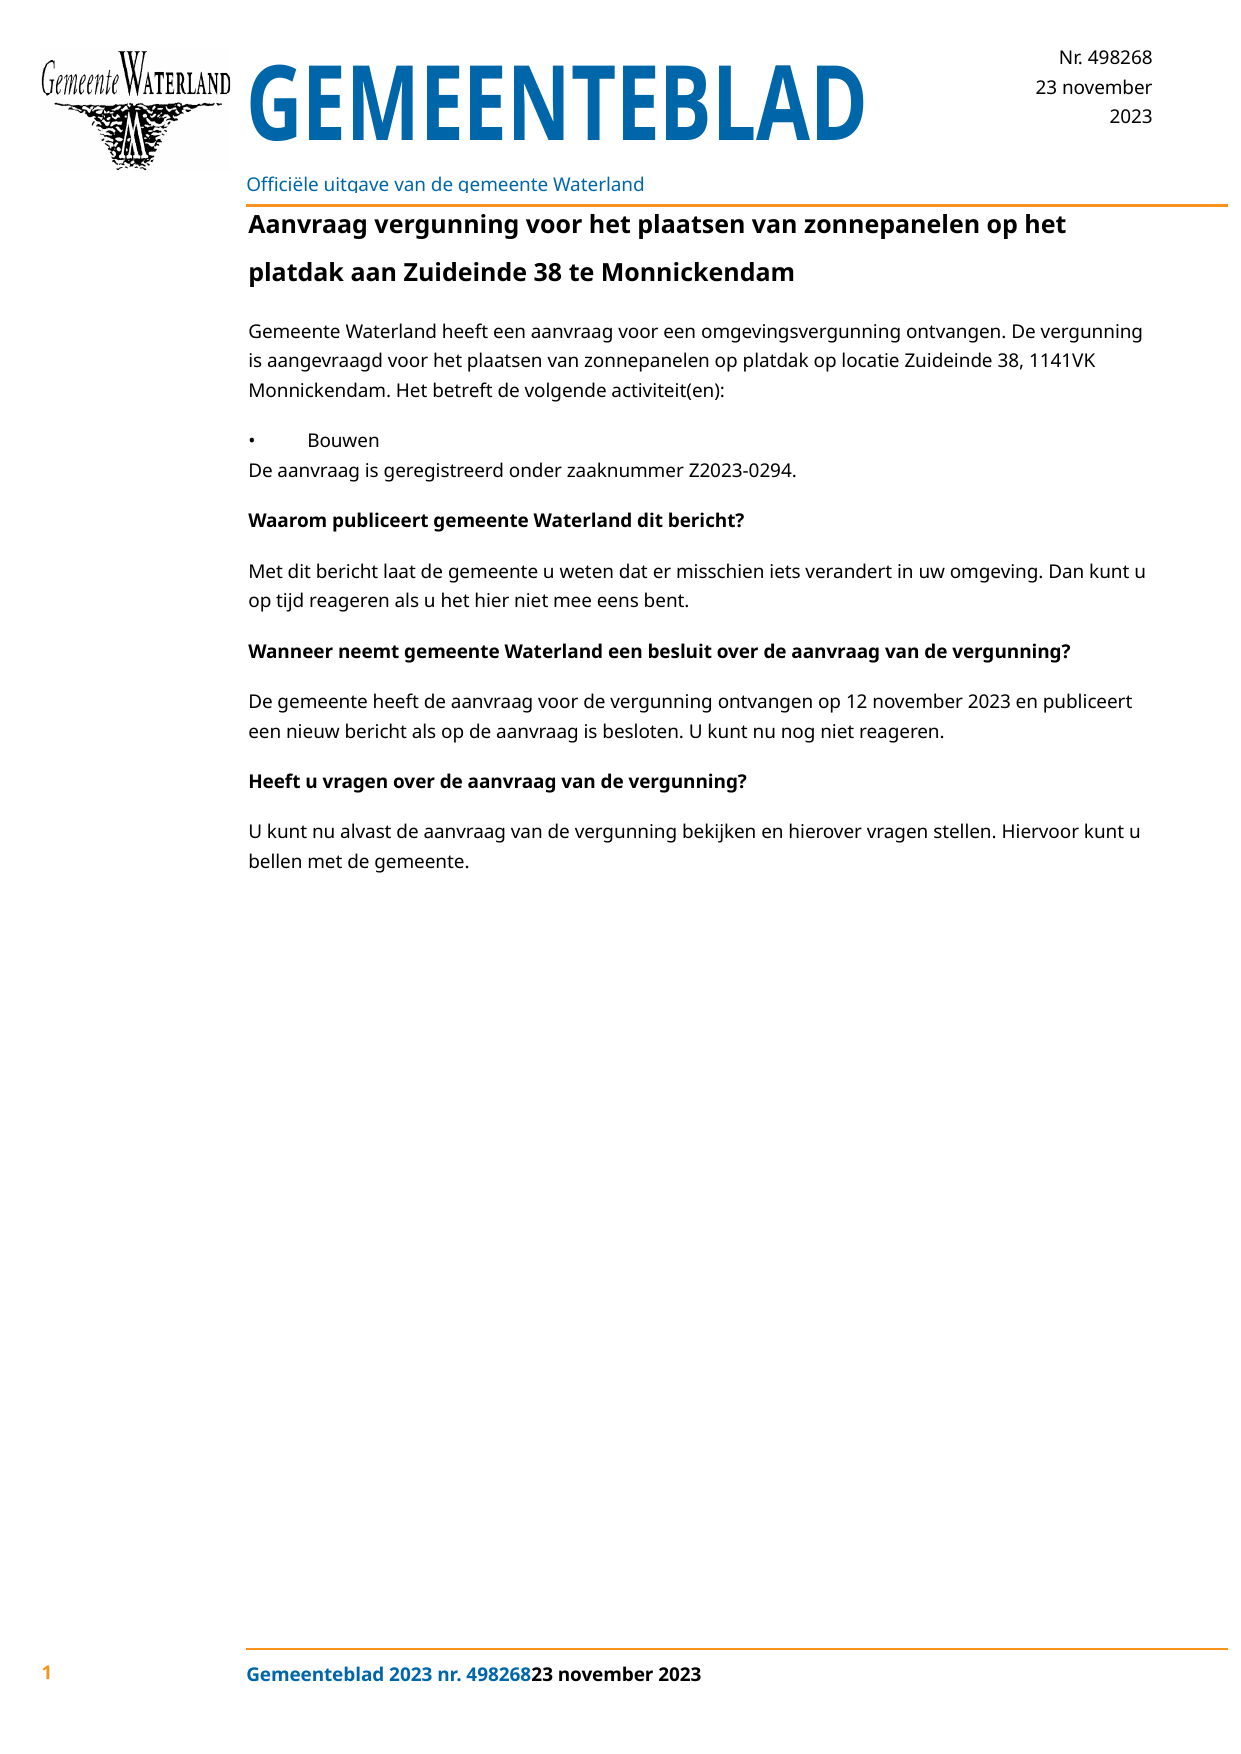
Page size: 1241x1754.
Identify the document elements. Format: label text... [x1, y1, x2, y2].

text Met dit bericht laat de gemeente u weten dat er misschien iets verandert in uw omgeving. Dan kunt u op tijd reageren als u het hier niet mee eens bent. [248, 558, 1152, 613]
text Heeft u vragen over de aanvraag van de vergunning? [248, 768, 1152, 794]
text De aanvraag is geregistreerd onder zaaknummer Z2023-0294. [248, 457, 1152, 483]
text U kunt nu alvast de aanvraag van de vergunning bekijken en hierover vragen stellen. Hiervoor kunt u bellen met de gemeente. [248, 819, 1152, 874]
list Bouwen [248, 427, 1152, 453]
text Gemeente Waterland heeft een aanvraag voor een omgevingsvergunning ontvangen. De vergunning is aangevraagd voor het plaatsen van zonnepanelen op platdak op locatie Zuideinde 38, 1141VK Monnickendam. Het betreft de volgende activiteit(en): [248, 318, 1152, 403]
text De gemeente heeft de aanvraag voor de vergunning ontvangen op 12 november 2023 en publiceert een nieuw bericht als op de aanvraag is besloten. U kunt nu nog niet reageren. [248, 688, 1152, 744]
text Aanvraag vergunning voor het plaatsen van zonnepanelen op het platdak aan Zuideinde 38 te Monnickendam [248, 207, 1152, 288]
picture [41, 47, 231, 172]
text Waarom publiceert gemeente Waterland dit bericht? [248, 507, 1152, 533]
text Wanneer neemt gemeente Waterland een besluit over de aanvraag van de vergunning? [248, 638, 1152, 664]
